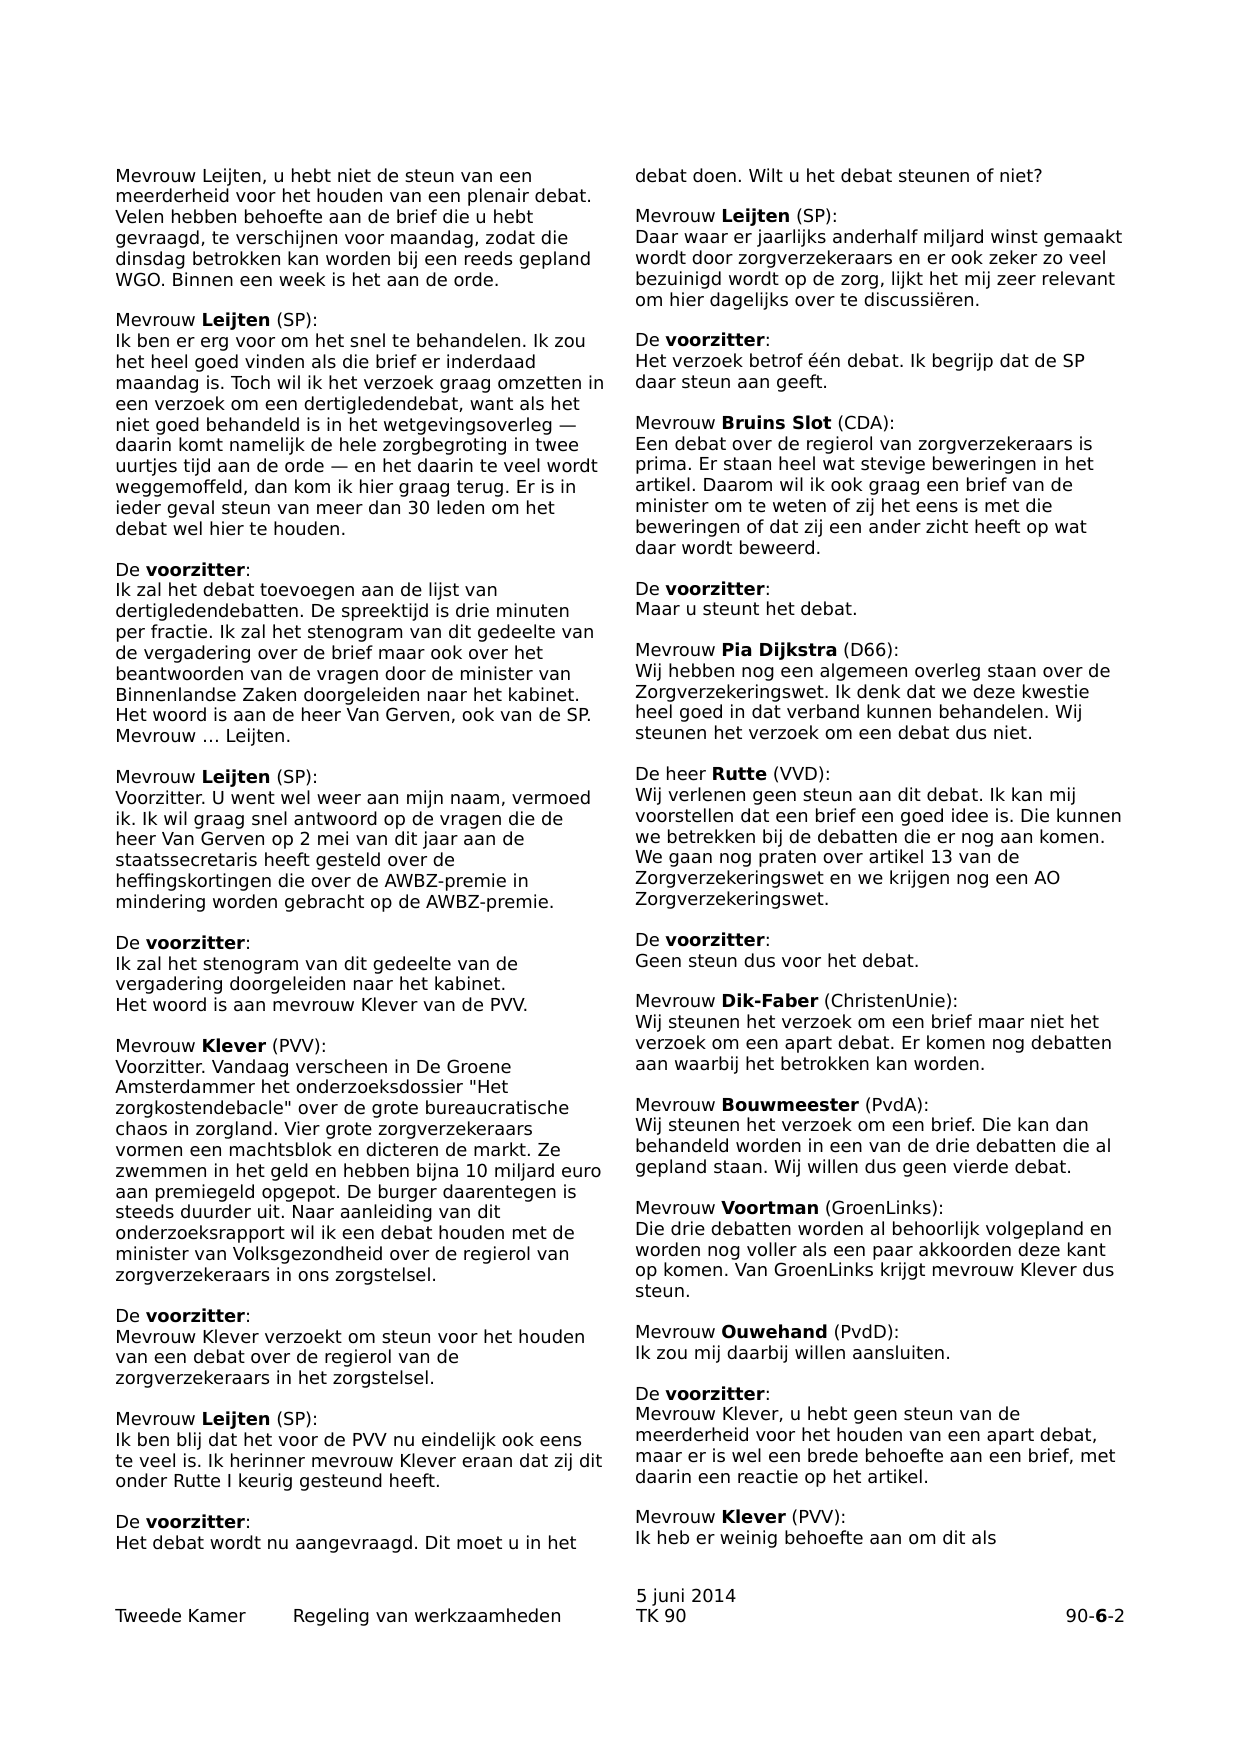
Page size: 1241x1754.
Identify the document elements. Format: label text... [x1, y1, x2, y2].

text Het verzoek betrof één debat. Ik begrijp dat de SP daar steun aan geeft. [635, 351, 1125, 393]
text De voorzitter: [115, 1512, 605, 1533]
text Mevrouw Bruins Slot (CDA): [635, 413, 1125, 433]
text Ik zou mij daarbij willen aansluiten. [635, 1342, 1125, 1363]
text Geen steun dus voor het debat. [635, 950, 1125, 971]
text Wij verlenen geen steun aan dit debat. Ik kan mij voorstellen dat een brief een goed idee is. Die kunnen we betrekken bij de debatten die er nog aan komen. We gaan nog praten over artikel 13 van de Zorgverzekeringswet en we krijgen nog een AO Zorgverzekeringswet. [635, 785, 1125, 910]
text Daar waar er jaarlijks anderhalf miljard winst gemaakt wordt door zorgverzekeraars en er ook zeker zo veel bezuinigd wordt op de zorg, lijkt het mij zeer relevant om hier dagelijks over te discussiëren. [635, 227, 1125, 310]
text Maar u steunt het debat. [635, 599, 1125, 620]
text Mevrouw Klever, u hebt geen steun van de meerderheid voor het houden van een apart debat, maar er is wel een brede behoefte aan een brief, met daarin een reactie op het artikel. [635, 1404, 1125, 1487]
text De voorzitter: [115, 932, 605, 953]
text Die drie debatten worden al behoorlijk volgepland en worden nog voller als een paar akkoorden deze kant op komen. Van GroenLinks krijgt mevrouw Klever dus steun. [635, 1218, 1125, 1302]
text De voorzitter: [115, 1306, 605, 1326]
text Mevrouw Leijten (SP): [115, 310, 605, 331]
text Voorzitter. U went wel weer aan mijn naam, vermoed ik. Ik wil graag snel antwoord op de vragen die de heer Van Gerven op 2 mei van dit jaar aan de staatssecretaris heeft gesteld over de heffingskortingen die over de AWBZ-premie in mindering worden gebracht op de AWBZ-premie. [115, 787, 605, 912]
text Het woord is aan mevrouw Klever van de PVV. [115, 995, 605, 1016]
text Het debat wordt nu aangevraagd. Dit moet u in het [115, 1533, 605, 1554]
text Mevrouw Bouwmeester (PvdA): [635, 1094, 1125, 1115]
text De voorzitter: [635, 1383, 1125, 1404]
text Mevrouw Pia Dijkstra (D66): [635, 640, 1125, 661]
text Mevrouw Leijten (SP): [115, 1409, 605, 1429]
text Ik heb er weinig behoefte aan om dit als [635, 1528, 1125, 1549]
text Mevrouw Voortman (GroenLinks): [635, 1198, 1125, 1218]
text Mevrouw Leijten, u hebt niet de steun van een meerderheid voor het houden van een plenair debat. Velen hebben behoefte aan de brief die u hebt gevraagd, te verschijnen voor maandag, zodat die dinsdag betrokken kan worden bij een reeds gepland WGO. Binnen een week is het aan de orde. [115, 165, 605, 290]
text Het woord is aan de heer Van Gerven, ook van de SP. Mevrouw … Leijten. [115, 705, 605, 747]
text Wij steunen het verzoek om een brief. Die kan dan behandeld worden in een van de drie debatten die al gepland staan. Wij willen dus geen vierde debat. [635, 1115, 1125, 1178]
text Mevrouw Ouwehand (PvdD): [635, 1322, 1125, 1342]
text De voorzitter: [635, 578, 1125, 599]
text debat doen. Wilt u het debat steunen of niet? [635, 165, 1125, 186]
text Mevrouw Klever verzoekt om steun voor het houden van een debat over de regierol van de zorgverzekeraars in het zorgstelsel. [115, 1326, 605, 1389]
text De voorzitter: [635, 330, 1125, 351]
text Wij steunen het verzoek om een brief maar niet het verzoek om een apart debat. Er komen nog debatten aan waarbij het betrokken kan worden. [635, 1012, 1125, 1074]
text Wij hebben nog een algemeen overleg staan over de Zorgverzekeringswet. Ik denk dat we deze kwestie heel goed in dat verband kunnen behandelen. Wij steunen het verzoek om een debat dus niet. [635, 661, 1125, 744]
text Mevrouw Dik-Faber (ChristenUnie): [635, 991, 1125, 1012]
text Ik zal het debat toevoegen aan de lijst van dertigledendebatten. De spreektijd is drie minuten per fractie. Ik zal het stenogram van dit gedeelte van de vergadering over de brief maar ook over het beantwoorden van de vragen door de minister van Binnenlandse Zaken doorgeleiden naar het kabinet. [115, 580, 605, 705]
text Een debat over de regierol van zorgverzekeraars is prima. Er staan heel wat stevige beweringen in het artikel. Daarom wil ik ook graag een brief van de minister om te weten of zij het eens is met die beweringen of dat zij een ander zicht heeft op wat daar wordt beweerd. [635, 433, 1125, 558]
text Mevrouw Klever (PVV): [115, 1036, 605, 1056]
text Mevrouw Leijten (SP): [635, 206, 1125, 227]
text De voorzitter: [115, 559, 605, 580]
text Ik ben er erg voor om het snel te behandelen. Ik zou het heel goed vinden als die brief er inderdaad maandag is. Toch wil ik het verzoek graag omzetten in een verzoek om een dertigledendebat, want als het niet goed behandeld is in het wetgevingsoverleg — daarin komt namelijk de hele zorgbegroting in twee uurtjes tijd aan de orde — en het daarin te veel wordt weggemoffeld, dan kom ik hier graag terug. Er is in ieder geval steun van meer dan 30 leden om het debat wel hier te houden. [115, 331, 605, 539]
text De heer Rutte (VVD): [635, 764, 1125, 785]
text Mevrouw Klever (PVV): [635, 1507, 1125, 1528]
text Ik zal het stenogram van dit gedeelte van de vergadering doorgeleiden naar het kabinet. [115, 953, 605, 995]
text Mevrouw Leijten (SP): [115, 767, 605, 787]
text Voorzitter. Vandaag verscheen in De Groene Amsterdammer het onderzoeksdossier "Het zorgkostendebacle" over de grote bureaucratische chaos in zorgland. Vier grote zorgverzekeraars vormen een machtsblok en dicteren de markt. Ze zwemmen in het geld en hebben bijna 10 miljard euro aan premiegeld opgepot. De burger daarentegen is steeds duurder uit. Naar aanleiding van dit onderzoeksrapport wil ik een debat houden met de minister van Volksgezondheid over de regierol van zorgverzekeraars in ons zorgstelsel. [115, 1056, 605, 1286]
text Ik ben blij dat het voor de PVV nu eindelijk ook eens te veel is. Ik herinner mevrouw Klever eraan dat zij dit onder Rutte I keurig gesteund heeft. [115, 1429, 605, 1492]
text De voorzitter: [635, 930, 1125, 950]
